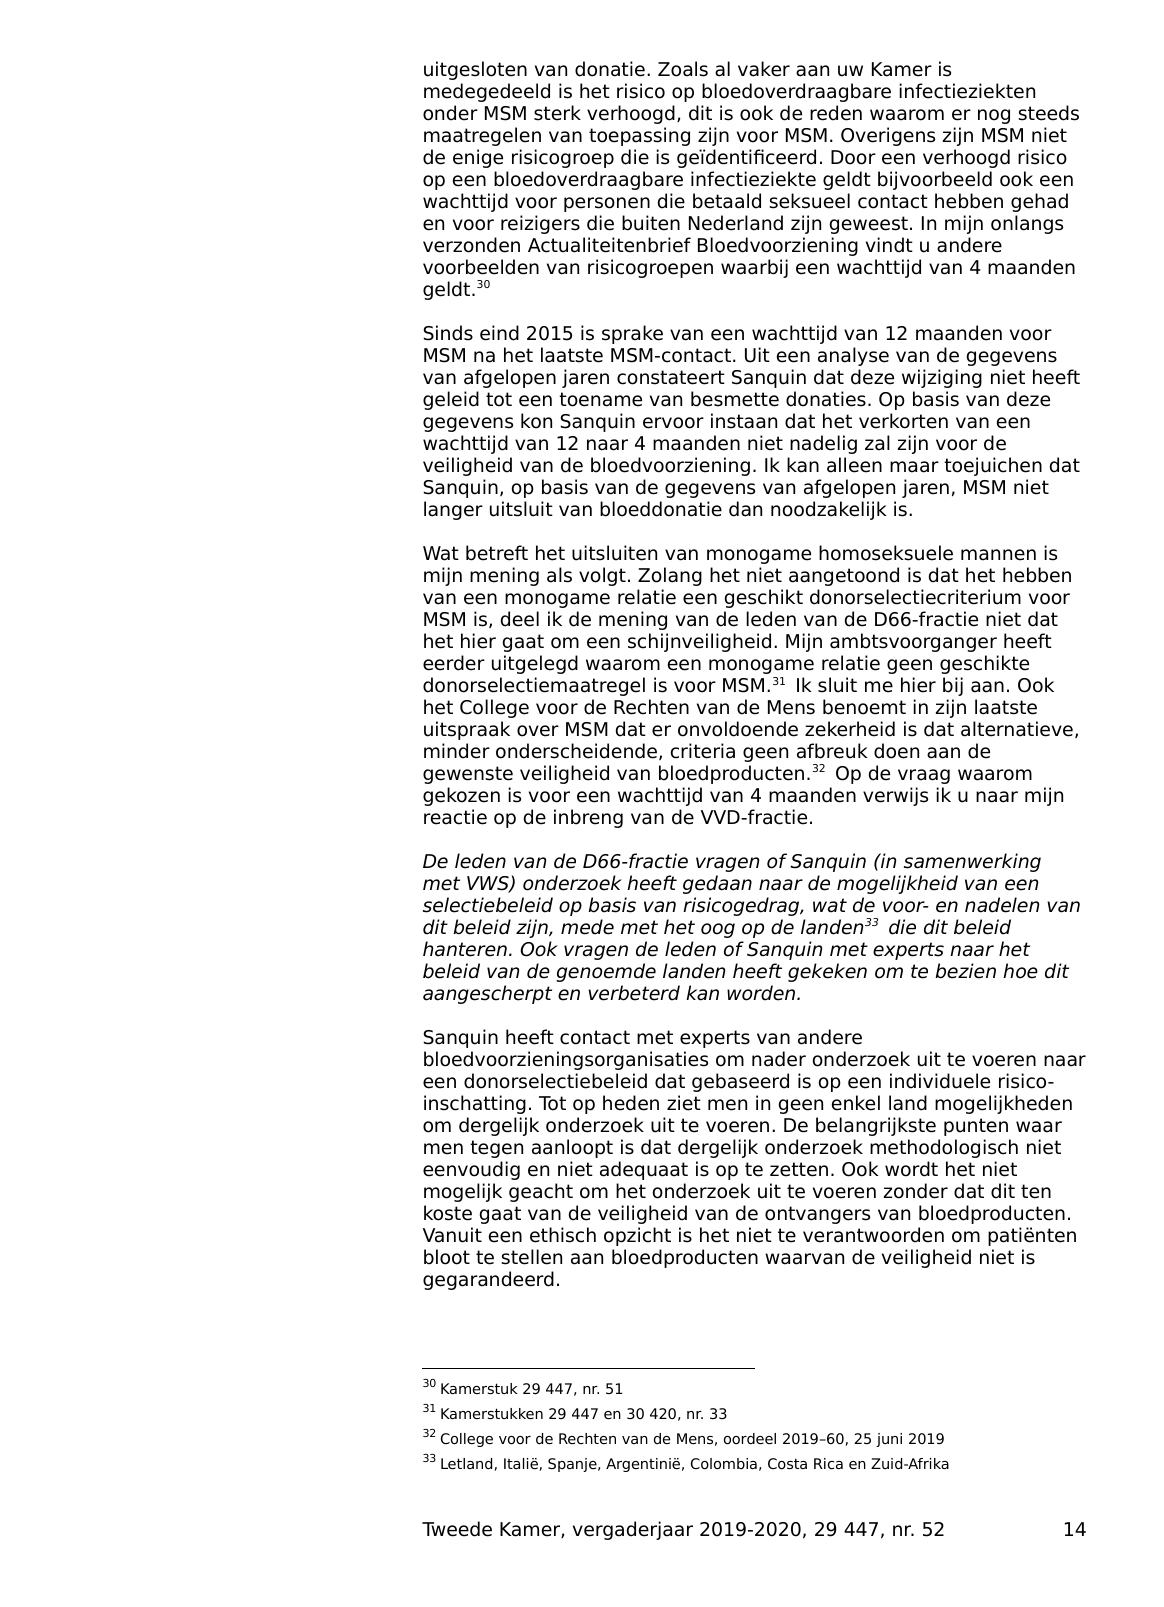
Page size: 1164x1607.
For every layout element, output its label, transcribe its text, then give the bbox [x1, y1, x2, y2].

text College voor de Rechten van de Mens, oordeel 2019–60, 25 juni 2019 [422, 1427, 1087, 1449]
text Sinds eind 2015 is sprake van een wachttijd van 12 maanden voor MSM na het laatste MSM-contact. Uit een analyse van de gegevens van afgelopen jaren constateert Sanquin dat deze wijziging niet heeft geleid tot een toename van besmette donaties. Op basis van deze gegevens kon Sanquin ervoor instaan dat het verkorten van een wachttijd van 12 naar 4 maanden niet nadelig zal zijn voor de veiligheid van de bloedvoorziening. Ik kan alleen maar toejuichen dat Sanquin, op basis van de gegevens van afgelopen jaren, MSM niet langer uitsluit van bloeddonatie dan noodzakelijk is. [422, 323, 1087, 521]
text uitgesloten van donatie. Zoals al vaker aan uw Kamer is medegedeeld is het risico op bloedoverdraagbare infectieziekten onder MSM sterk verhoogd, dit is ook de reden waarom er nog steeds maatregelen van toepassing zijn voor MSM. Overigens zijn MSM niet de enige risicogroep die is geïdentificeerd. Door een verhoogd risico op een bloedoverdraagbare infectieziekte geldt bijvoorbeeld ook een wachttijd voor personen die betaald seksueel contact hebben gehad en voor reizigers die buiten Nederland zijn geweest. In mijn onlangs verzonden Actualiteitenbrief Bloedvoorziening vindt u andere voorbeelden van risicogroepen waarbij een wachttijd van 4 maanden geldt. [422, 59, 1087, 301]
text Letland, Italië, Spanje, Argentinië, Colombia, Costa Rica en Zuid-Afrika [422, 1452, 1087, 1474]
text Wat betreft het uitsluiten van monogame homoseksuele mannen is mijn mening als volgt. Zolang het niet aangetoond is dat het hebben van een monogame relatie een geschikt donorselectiecriterium voor MSM is, deel ik de mening van de leden van de D66-fractie niet dat het hier gaat om een schijnveiligheid. Mijn ambtsvoorganger heeft eerder uitgelegd waarom een monogame relatie geen geschikte donorselectiemaatregel is voor MSM. Ik sluit me hier bij aan. Ook het College voor de Rechten van de Mens benoemt in zijn laatste uitspraak over MSM dat er onvoldoende zekerheid is dat alternatieve, minder onderscheidende, criteria geen afbreuk doen aan de gewenste veiligheid van bloedproducten. Op de vraag waarom gekozen is voor een wachttijd van 4 maanden verwijs ik u naar mijn reactie op de inbreng van de VVD-fractie. [422, 543, 1087, 829]
text Kamerstuk 29 447, nr. 51 [422, 1377, 1087, 1399]
text Kamerstukken 29 447 en 30 420, nr. 33 [422, 1402, 1087, 1424]
text De leden van de D66-fractie vragen of Sanquin (in samenwerking met VWS) onderzoek heeft gedaan naar de mogelijkheid van een selectiebeleid op basis van risicogedrag, wat de voor- en nadelen van dit beleid zijn, mede met het oog op de landen die dit beleid hanteren. Ook vragen de leden of Sanquin met experts naar het beleid van de genoemde landen heeft gekeken om te bezien hoe dit aangescherpt en verbeterd kan worden. [422, 851, 1087, 1005]
text Sanquin heeft contact met experts van andere bloedvoorzieningsorganisaties om nader onderzoek uit te voeren naar een donorselectiebeleid dat gebaseerd is op een individuele risico-inschatting. Tot op heden ziet men in geen enkel land mogelijkheden om dergelijk onderzoek uit te voeren. De belangrijkste punten waar men tegen aanloopt is dat dergelijk onderzoek methodologisch niet eenvoudig en niet adequaat is op te zetten. Ook wordt het niet mogelijk geacht om het onderzoek uit te voeren zonder dat dit ten koste gaat van de veiligheid van de ontvangers van bloedproducten. Vanuit een ethisch opzicht is het niet te verantwoorden om patiënten bloot te stellen aan bloedproducten waarvan de veiligheid niet is gegarandeerd. [422, 1027, 1087, 1291]
